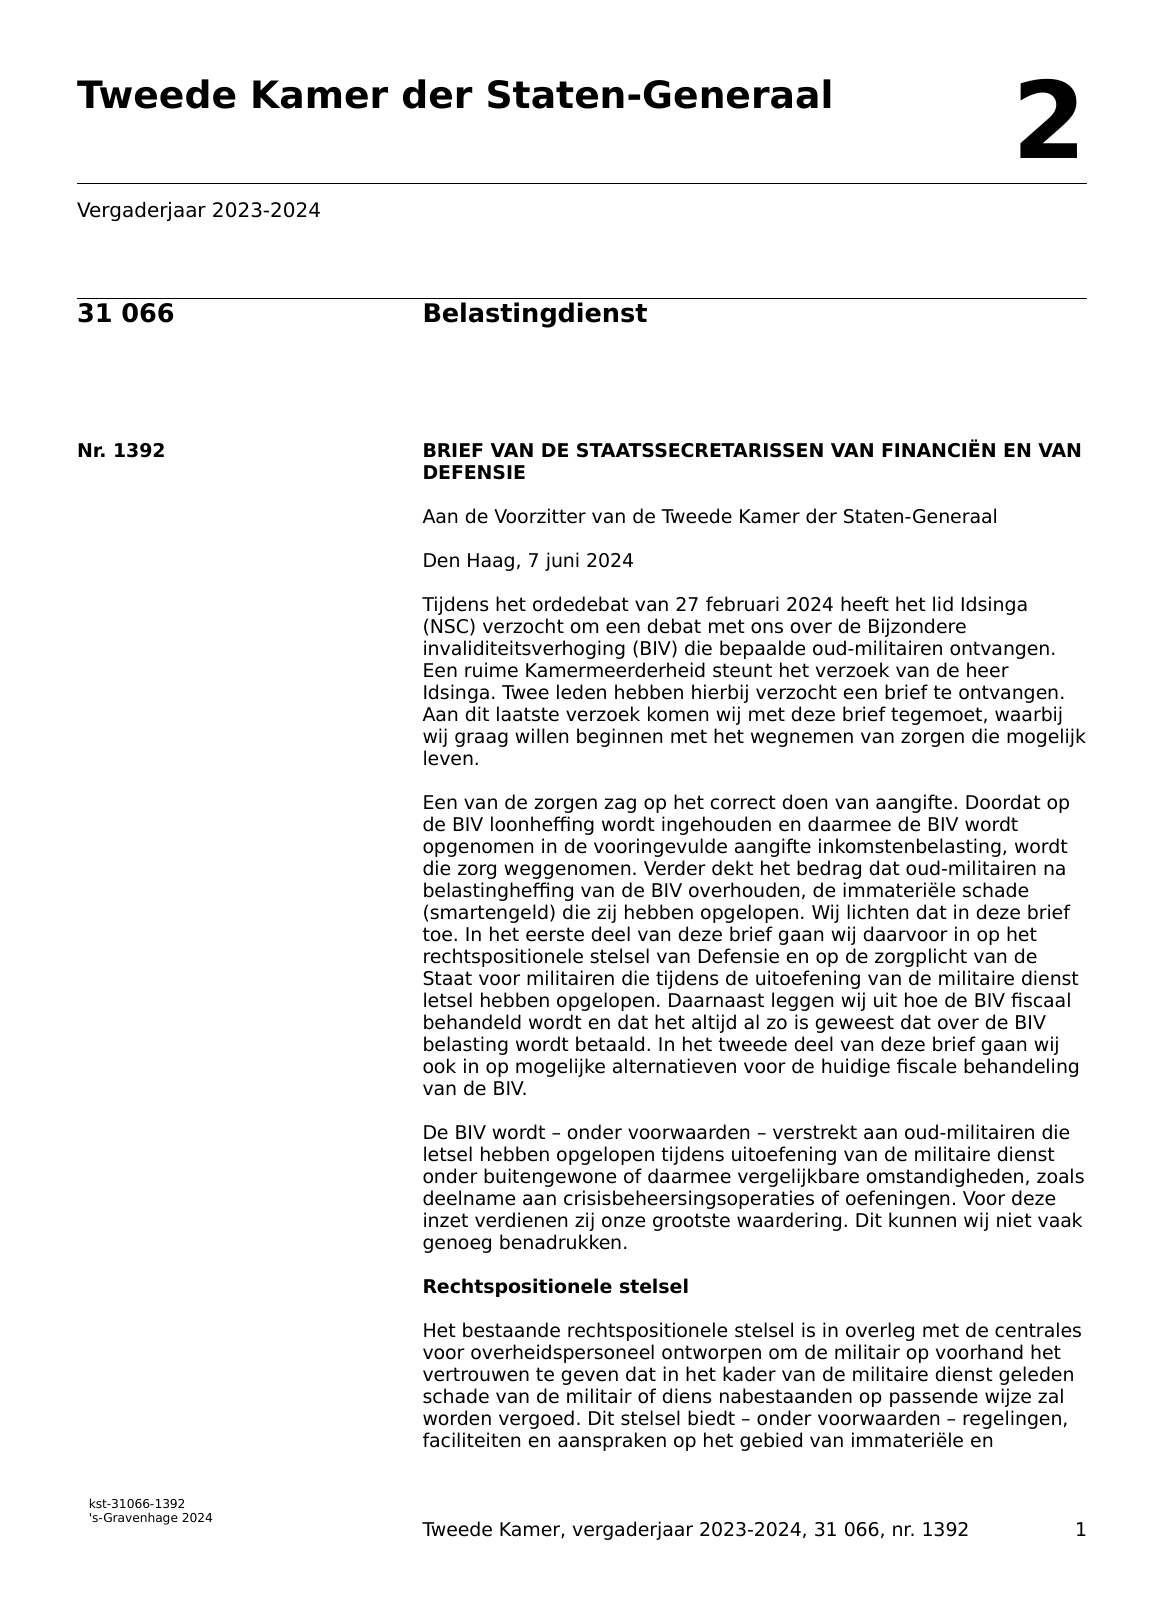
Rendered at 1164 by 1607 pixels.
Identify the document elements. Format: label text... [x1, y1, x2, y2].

text Tijdens het ordedebat van 27 februari 2024 heeft het lid Idsinga (NSC) verzocht om een debat met ons over de Bijzondere invaliditeitsverhoging (BIV) die bepaalde oud-militairen ontvangen. Een ruime Kamermeerderheid steunt het verzoek van de heer Idsinga. Twee leden hebben hierbij verzocht een brief te ontvangen. Aan dit laatste verzoek komen wij met deze brief tegemoet, waarbij wij graag willen beginnen met het wegnemen van zorgen die mogelijk leven. [422, 594, 1087, 770]
text kst-31066-1392 [88, 1497, 323, 1511]
subtitle 31 066 Belastingdienst [77, 299, 1087, 329]
text Den Haag, 7 juni 2024 [422, 550, 1087, 572]
text Aan de Voorzitter van de Tweede Kamer der Staten-Generaal [422, 506, 1087, 528]
text Een van de zorgen zag op het correct doen van aangifte. Doordat op de BIV loonheffing wordt ingehouden en daarmee de BIV wordt opgenomen in de vooringevulde aangifte inkomstenbelasting, wordt die zorg weggenomen. Verder dekt het bedrag dat oud-militairen na belastingheffing van de BIV overhouden, de immateriële schade (smartengeld) die zij hebben opgelopen. Wij lichten dat in deze brief toe. In het eerste deel van deze brief gaan wij daarvoor in op het rechtspositionele stelsel van Defensie en op de zorgplicht van de Staat voor militairen die tijdens de uitoefening van de militaire dienst letsel hebben opgelopen. Daarnaast leggen wij uit hoe de BIV fiscaal behandeld wordt en dat het altijd al zo is geweest dat over de BIV belasting wordt betaald. In het tweede deel van deze brief gaan wij ook in op mogelijke alternatieven voor de huidige fiscale behandeling van de BIV. [422, 792, 1087, 1100]
subtitle Nr. 1392 BRIEF VAN DE STAATSSECRETARISSEN VAN FINANCIËN EN VAN DEFENSIE [77, 440, 1087, 484]
table_header 2 [886, 59, 1087, 183]
text 's-Gravenhage 2024 [88, 1511, 323, 1525]
table_header Tweede Kamer der Staten-Generaal [77, 59, 886, 183]
table_cell Vergaderjaar 2023-2024 [77, 184, 1087, 298]
text Het bestaande rechtspositionele stelsel is in overleg met de centrales voor overheidspersoneel ontworpen om de militair op voorhand het vertrouwen te geven dat in het kader van de militaire dienst geleden schade van de militair of diens nabestaanden op passende wijze zal worden vergoed. Dit stelsel biedt – onder voorwaarden – regelingen, faciliteiten en aanspraken op het gebied van immateriële en [422, 1320, 1087, 1452]
subtitle Rechtspositionele stelsel [422, 1276, 1087, 1298]
text De BIV wordt – onder voorwaarden – verstrekt aan oud-militairen die letsel hebben opgelopen tijdens uitoefening van de militaire dienst onder buitengewone of daarmee vergelijkbare omstandigheden, zoals deelname aan crisisbeheersingsoperaties of oefeningen. Voor deze inzet verdienen zij onze grootste waardering. Dit kunnen wij niet vaak genoeg benadrukken. [422, 1122, 1087, 1254]
